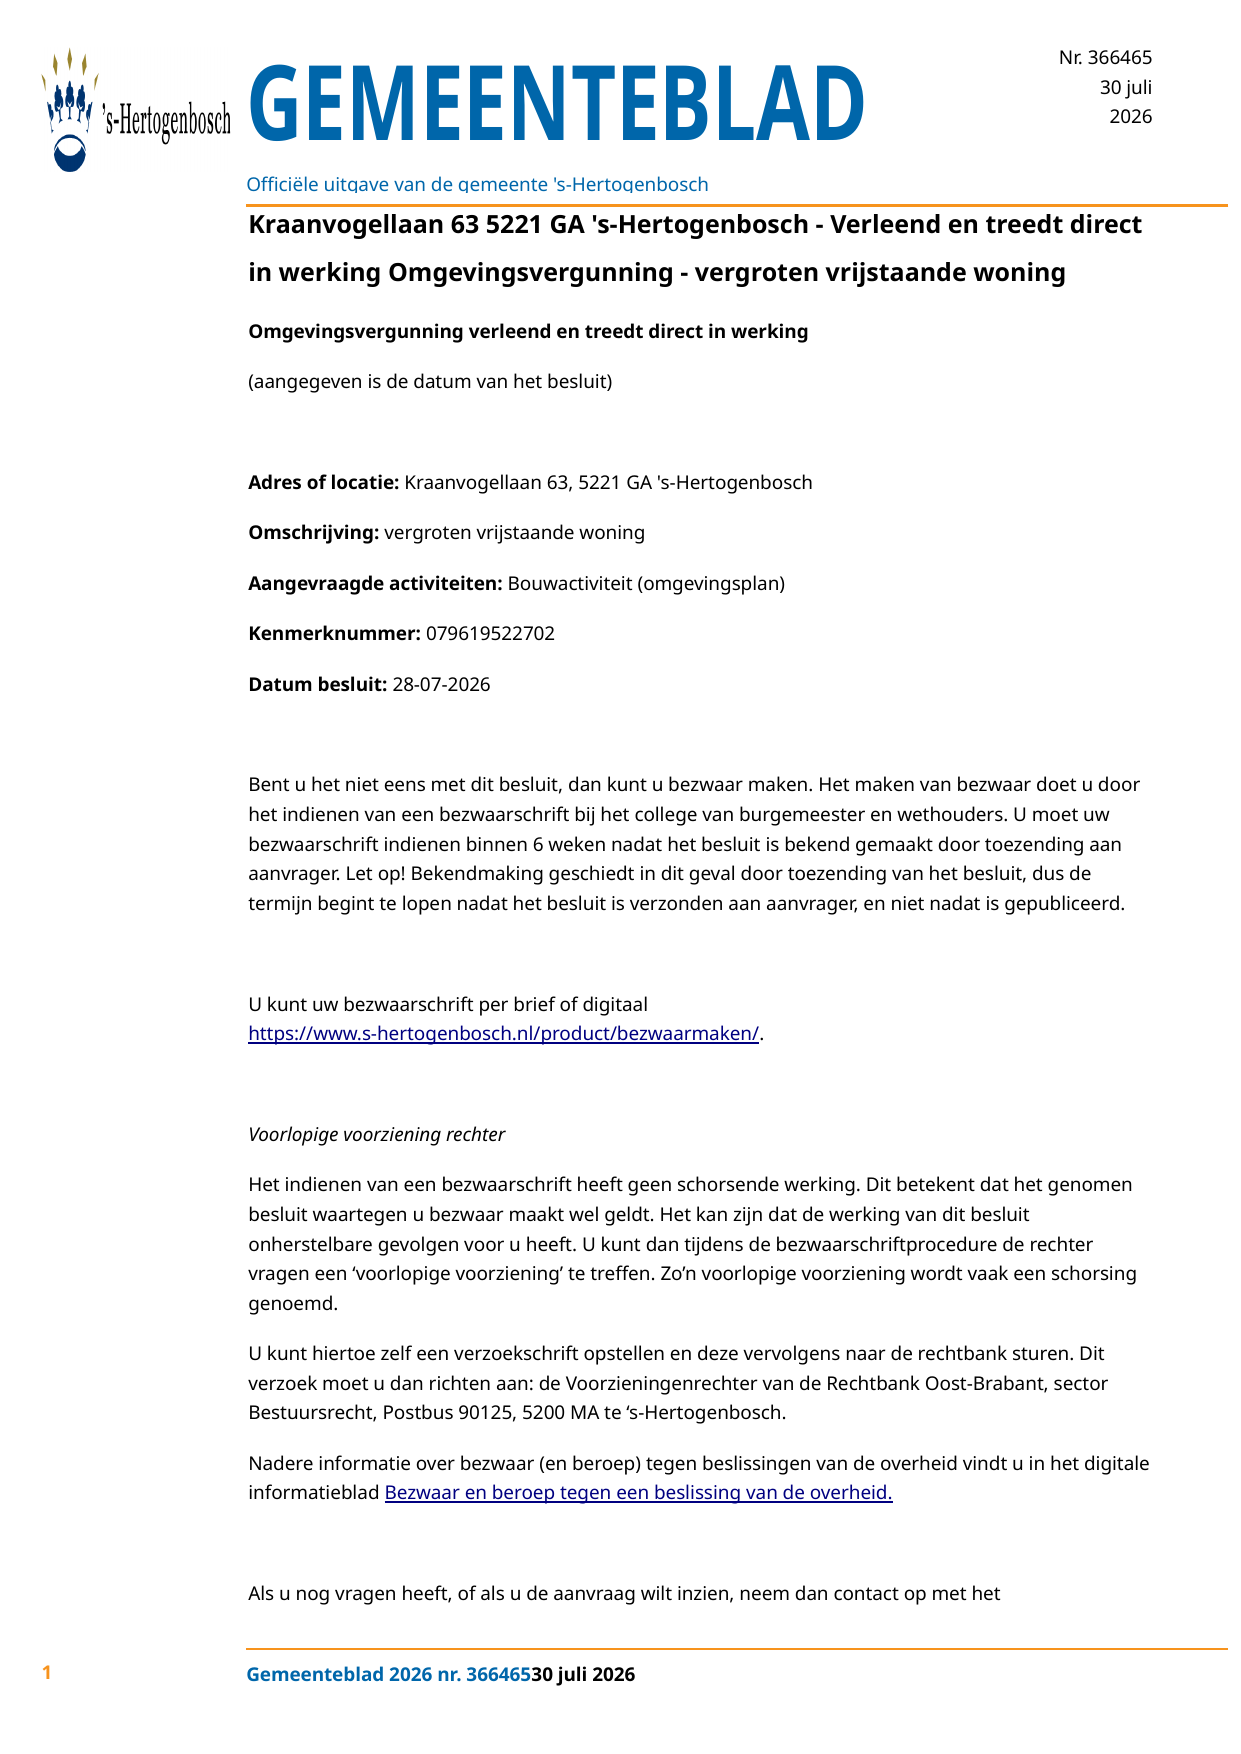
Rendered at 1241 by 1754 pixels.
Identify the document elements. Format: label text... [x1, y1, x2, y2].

text Bent u het niet eens met dit besluit, dan kunt u bezwaar maken. Het maken van bezwaar doet u door het indienen van een bezwaarschrift bij het college van burgemeester en wethouders. U moet uw bezwaarschrift indienen binnen 6 weken nadat het besluit is bekend gemaakt door toezending aan aanvrager. Let op! Bekendmaking geschiedt in dit geval door toezending van het besluit, dus de termijn begint te lopen nadat het besluit is verzonden aan aanvrager, en niet nadat is gepubliceerd. [248, 772, 1152, 916]
text Voorlopige voorziening rechter [248, 1121, 1152, 1147]
text Nadere informatie over bezwaar (en beroep) tegen beslissingen van de overheid vindt u in het digitale informatieblad Bezwaar en beroep tegen een beslissing van de overheid. [248, 1450, 1152, 1505]
text Datum besluit: 28-07-2026 [248, 671, 1152, 697]
text Aangevraagde activiteiten: Bouwactiviteit (omgevingsplan) [248, 570, 1152, 596]
text Het indienen van een bezwaarschrift heeft geen schorsende werking. Dit betekent dat het genomen besluit waartegen u bezwaar maakt wel geldt. Het kan zijn dat de werking van dit besluit onherstelbare gevolgen voor u heeft. U kunt dan tijdens de bezwaarschriftprocedure de rechter vragen een ‘voorlopige voorziening’ te treffen. Zo’n voorlopige voorziening wordt vaak een schorsing genoemd. [248, 1172, 1152, 1316]
text Omschrijving: vergroten vrijstaande woning [248, 519, 1152, 545]
text (aangegeven is de datum van het besluit) [248, 368, 1152, 394]
picture [41, 47, 231, 172]
text Kenmerknummer: 079619522702 [248, 620, 1152, 646]
text Als u nog vragen heeft, of als u de aanvraag wilt inzien, neem dan contact op met het [248, 1580, 1152, 1606]
text Adres of locatie: Kraanvogellaan 63, 5221 GA 's-Hertogenbosch [248, 469, 1152, 495]
text Kraanvogellaan 63 5221 GA 's-Hertogenbosch - Verleend en treedt direct in werking Omgevingsvergunning - vergroten vrijstaande woning [248, 207, 1152, 288]
text U kunt hiertoe zelf een verzoekschrift opstellen en deze vervolgens naar de rechtbank sturen. Dit verzoek moet u dan richten aan: de Voorzieningenrechter van de Rechtbank Oost-Brabant, sector Bestuursrecht, Postbus 90125, 5200 MA te ‘s-Hertogenbosch. [248, 1340, 1152, 1425]
text U kunt uw bezwaarschrift per brief of digitaal https://www.s-hertogenbosch.nl/product/bezwaarmaken/. [248, 991, 1152, 1046]
text Omgevingsvergunning verleend en treedt direct in werking [248, 318, 1152, 344]
